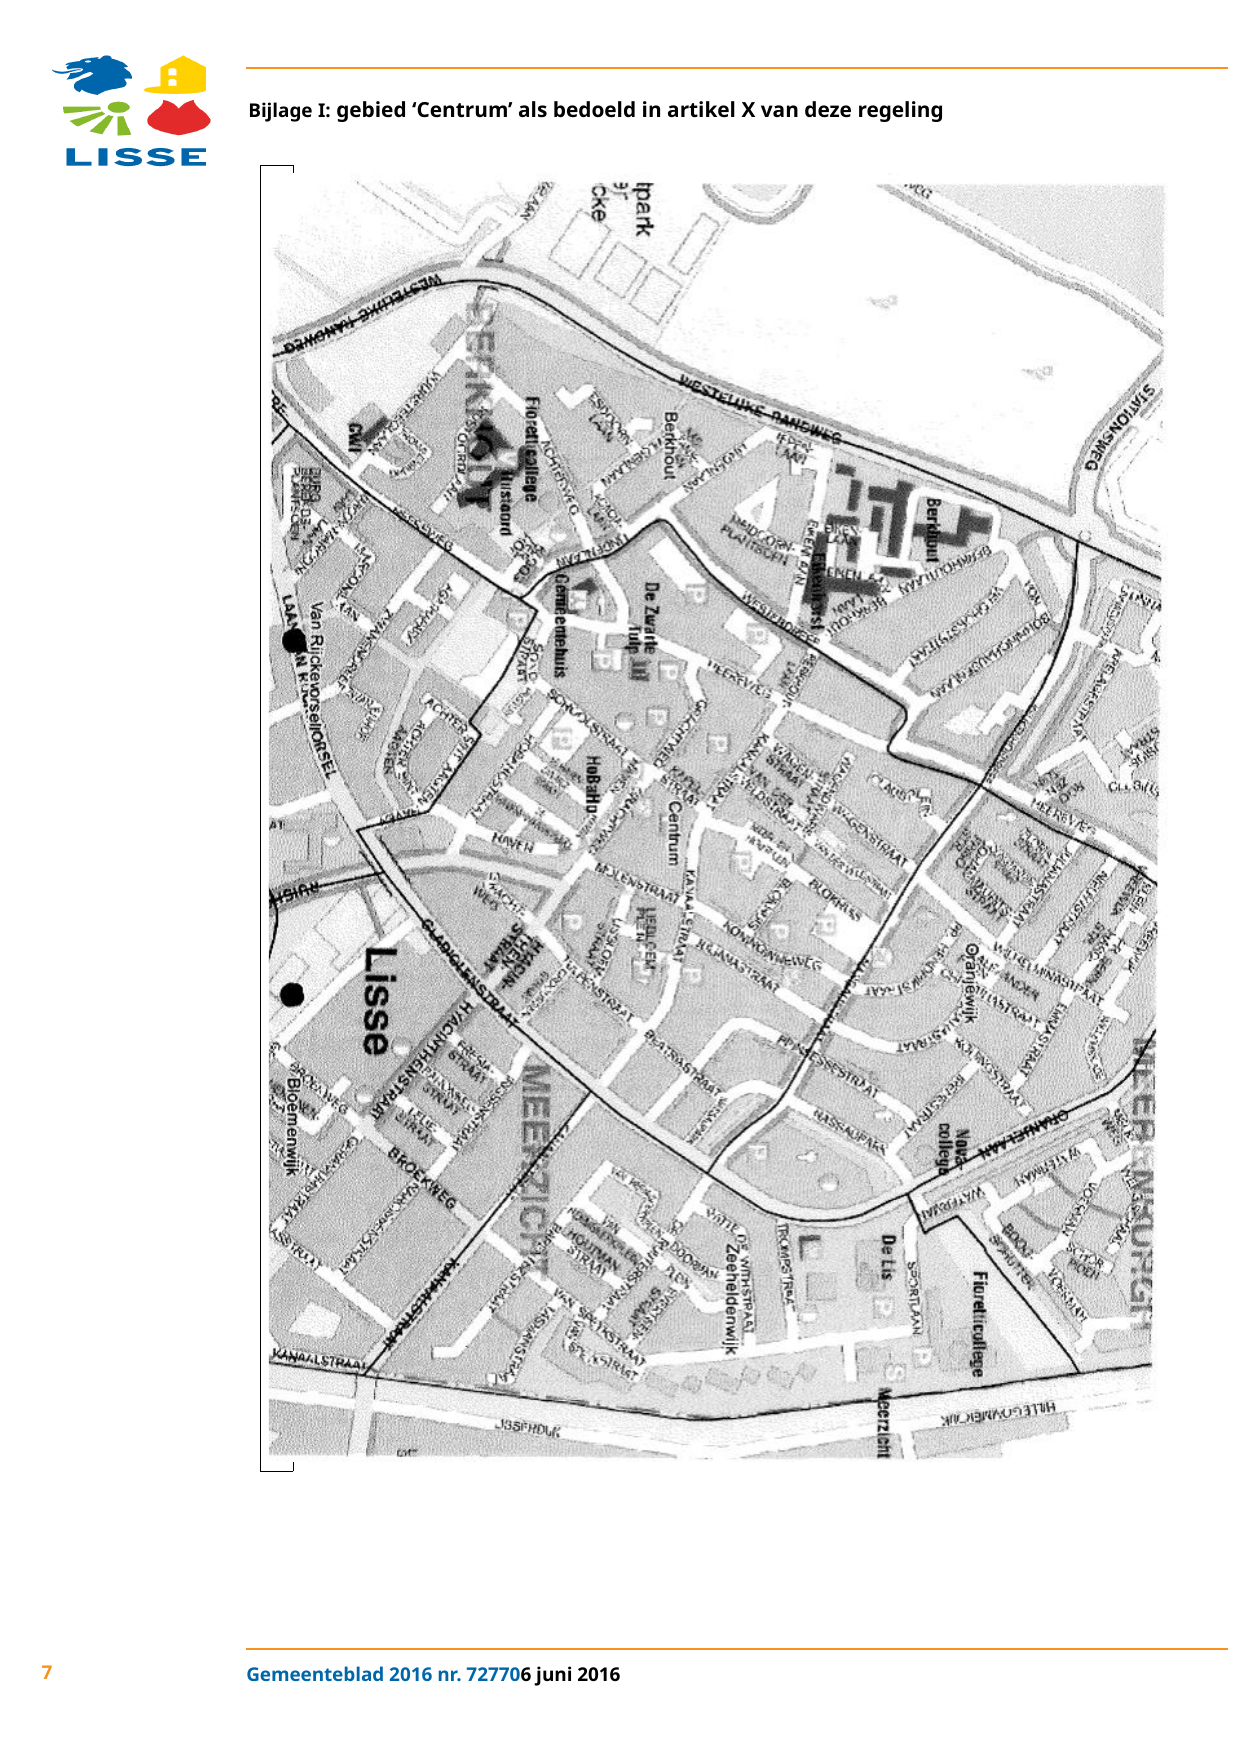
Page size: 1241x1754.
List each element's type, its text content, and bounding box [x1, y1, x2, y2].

picture [41, 47, 231, 172]
text Bijlage I: gebied ‘Centrum’ als bedoeld in artikel X van deze regeling [248, 95, 1152, 123]
picture [268, 173, 1173, 1462]
